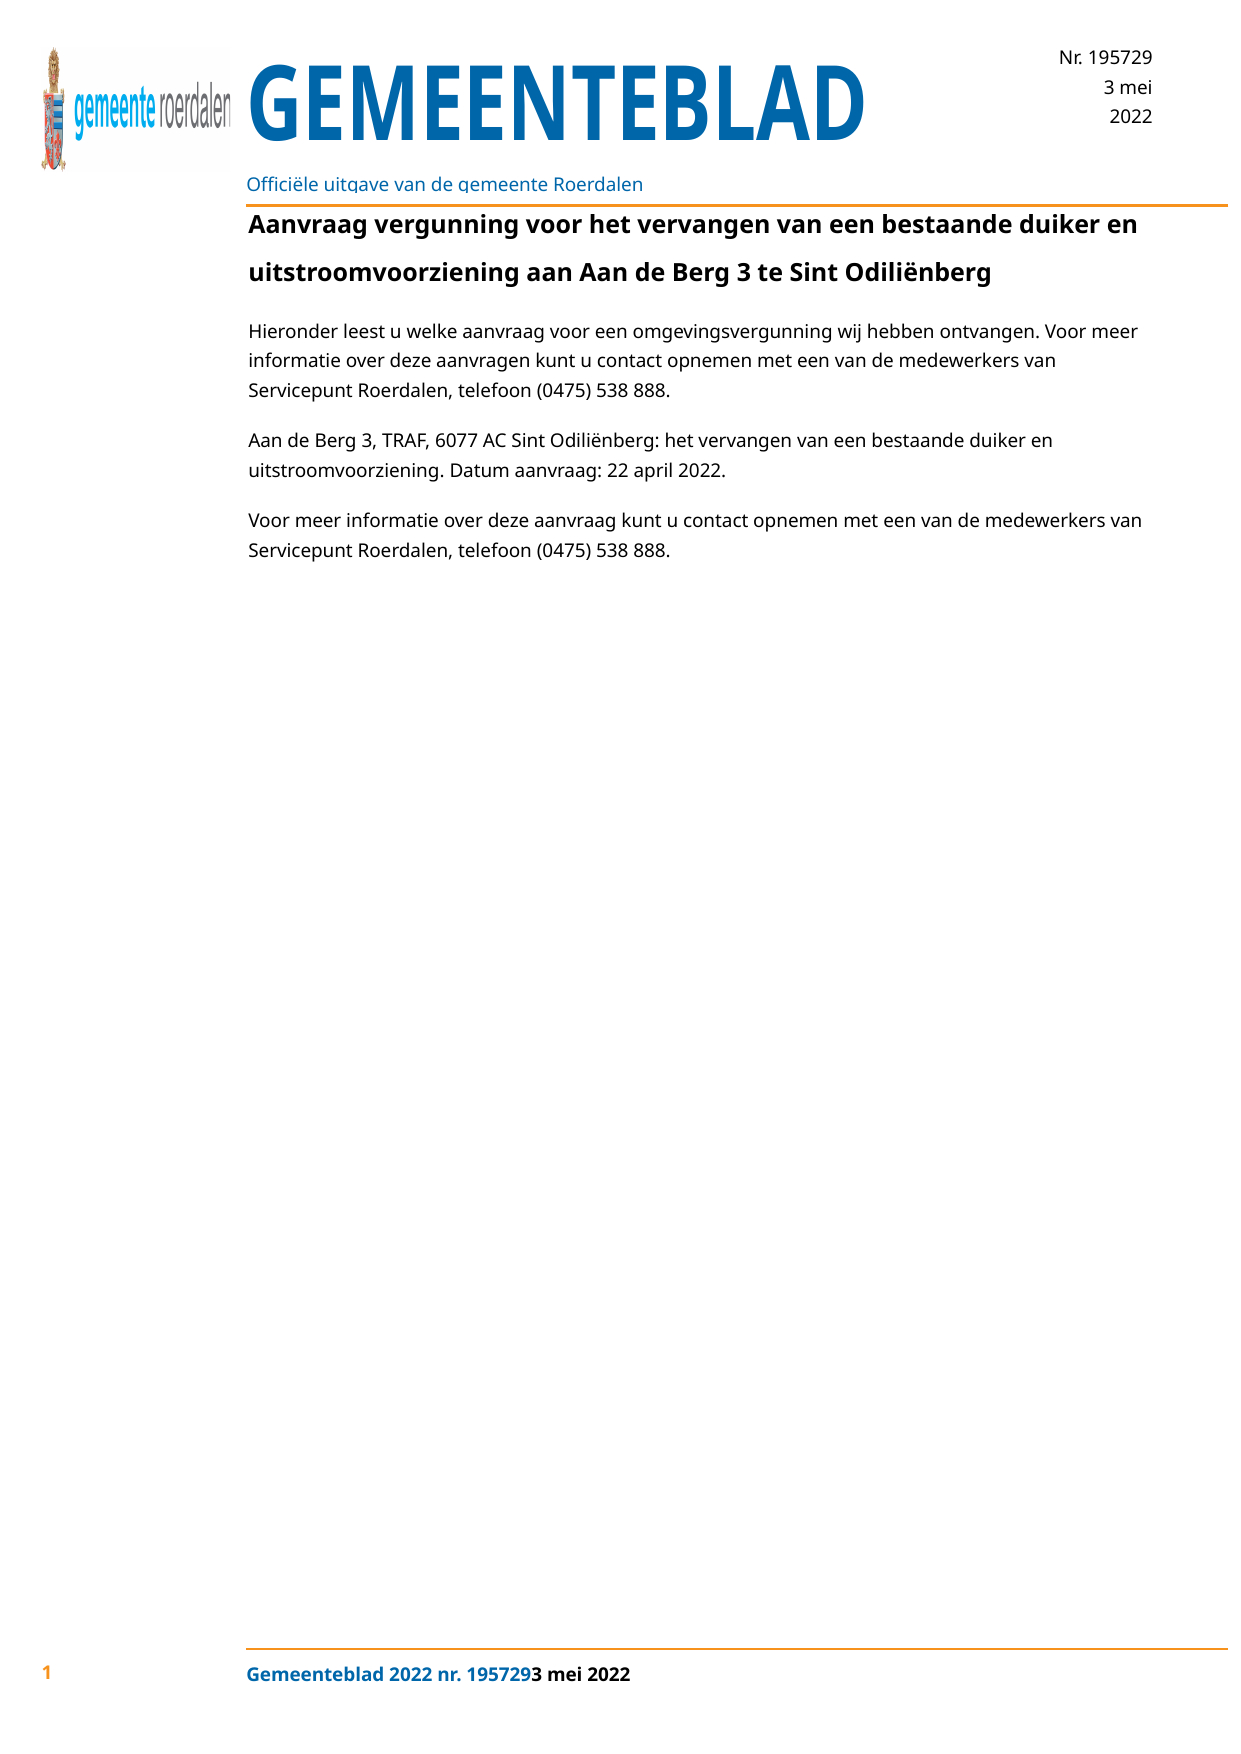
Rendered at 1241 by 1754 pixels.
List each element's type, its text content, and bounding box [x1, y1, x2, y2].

text Aan de Berg 3, TRAF, 6077 AC Sint Odiliënberg: het vervangen van een bestaande duiker en uitstroomvoorziening. Datum aanvraag: 22 april 2022. [248, 427, 1152, 483]
picture [41, 47, 231, 172]
text Voor meer informatie over deze aanvraag kunt u contact opnemen met een van de medewerkers van Servicepunt Roerdalen, telefoon (0475) 538 888. [248, 507, 1152, 563]
text Hieronder leest u welke aanvraag voor een omgevingsvergunning wij hebben ontvangen. Voor meer informatie over deze aanvragen kunt u contact opnemen met een van de medewerkers van Servicepunt Roerdalen, telefoon (0475) 538 888. [248, 318, 1152, 403]
text Aanvraag vergunning voor het vervangen van een bestaande duiker en uitstroomvoorziening aan Aan de Berg 3 te Sint Odiliënberg [248, 207, 1152, 288]
